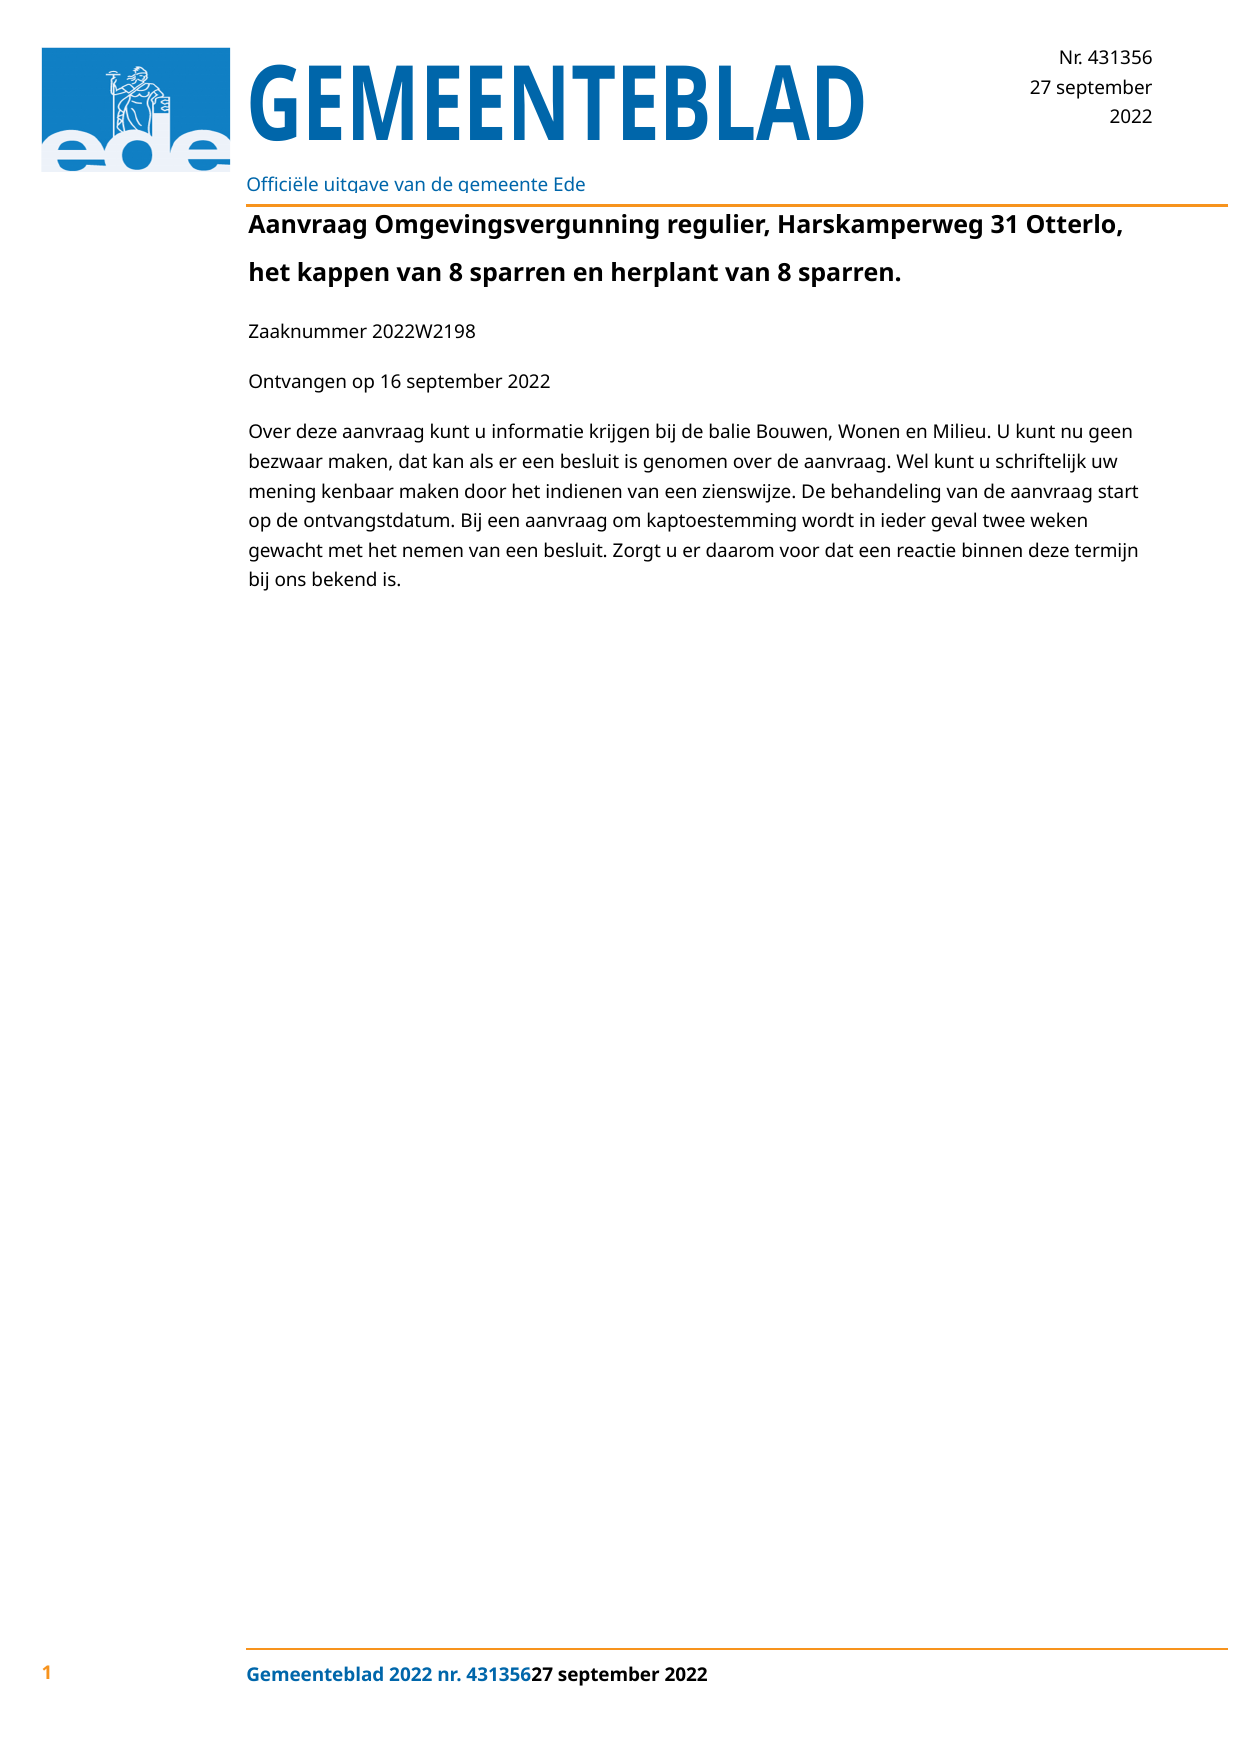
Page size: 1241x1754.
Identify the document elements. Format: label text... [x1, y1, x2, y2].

text Zaaknummer 2022W2198 [248, 318, 1152, 344]
text Ontvangen op 16 september 2022 [248, 368, 1152, 394]
text Aanvraag Omgevingsvergunning regulier, Harskamperweg 31 Otterlo, het kappen van 8 sparren en herplant van 8 sparren. [248, 207, 1152, 288]
text Over deze aanvraag kunt u informatie krijgen bij de balie Bouwen, Wonen en Milieu. U kunt nu geen bezwaar maken, dat kan als er een besluit is genomen over de aanvraag. Wel kunt u schriftelijk uw mening kenbaar maken door het indienen van een zienswijze. De behandeling van de aanvraag start op de ontvangstdatum. Bij een aanvraag om kaptoestemming wordt in ieder geval twee weken gewacht met het nemen van een besluit. Zorgt u er daarom voor dat een reactie binnen deze termijn bij ons bekend is. [248, 419, 1152, 592]
picture [41, 47, 231, 172]
